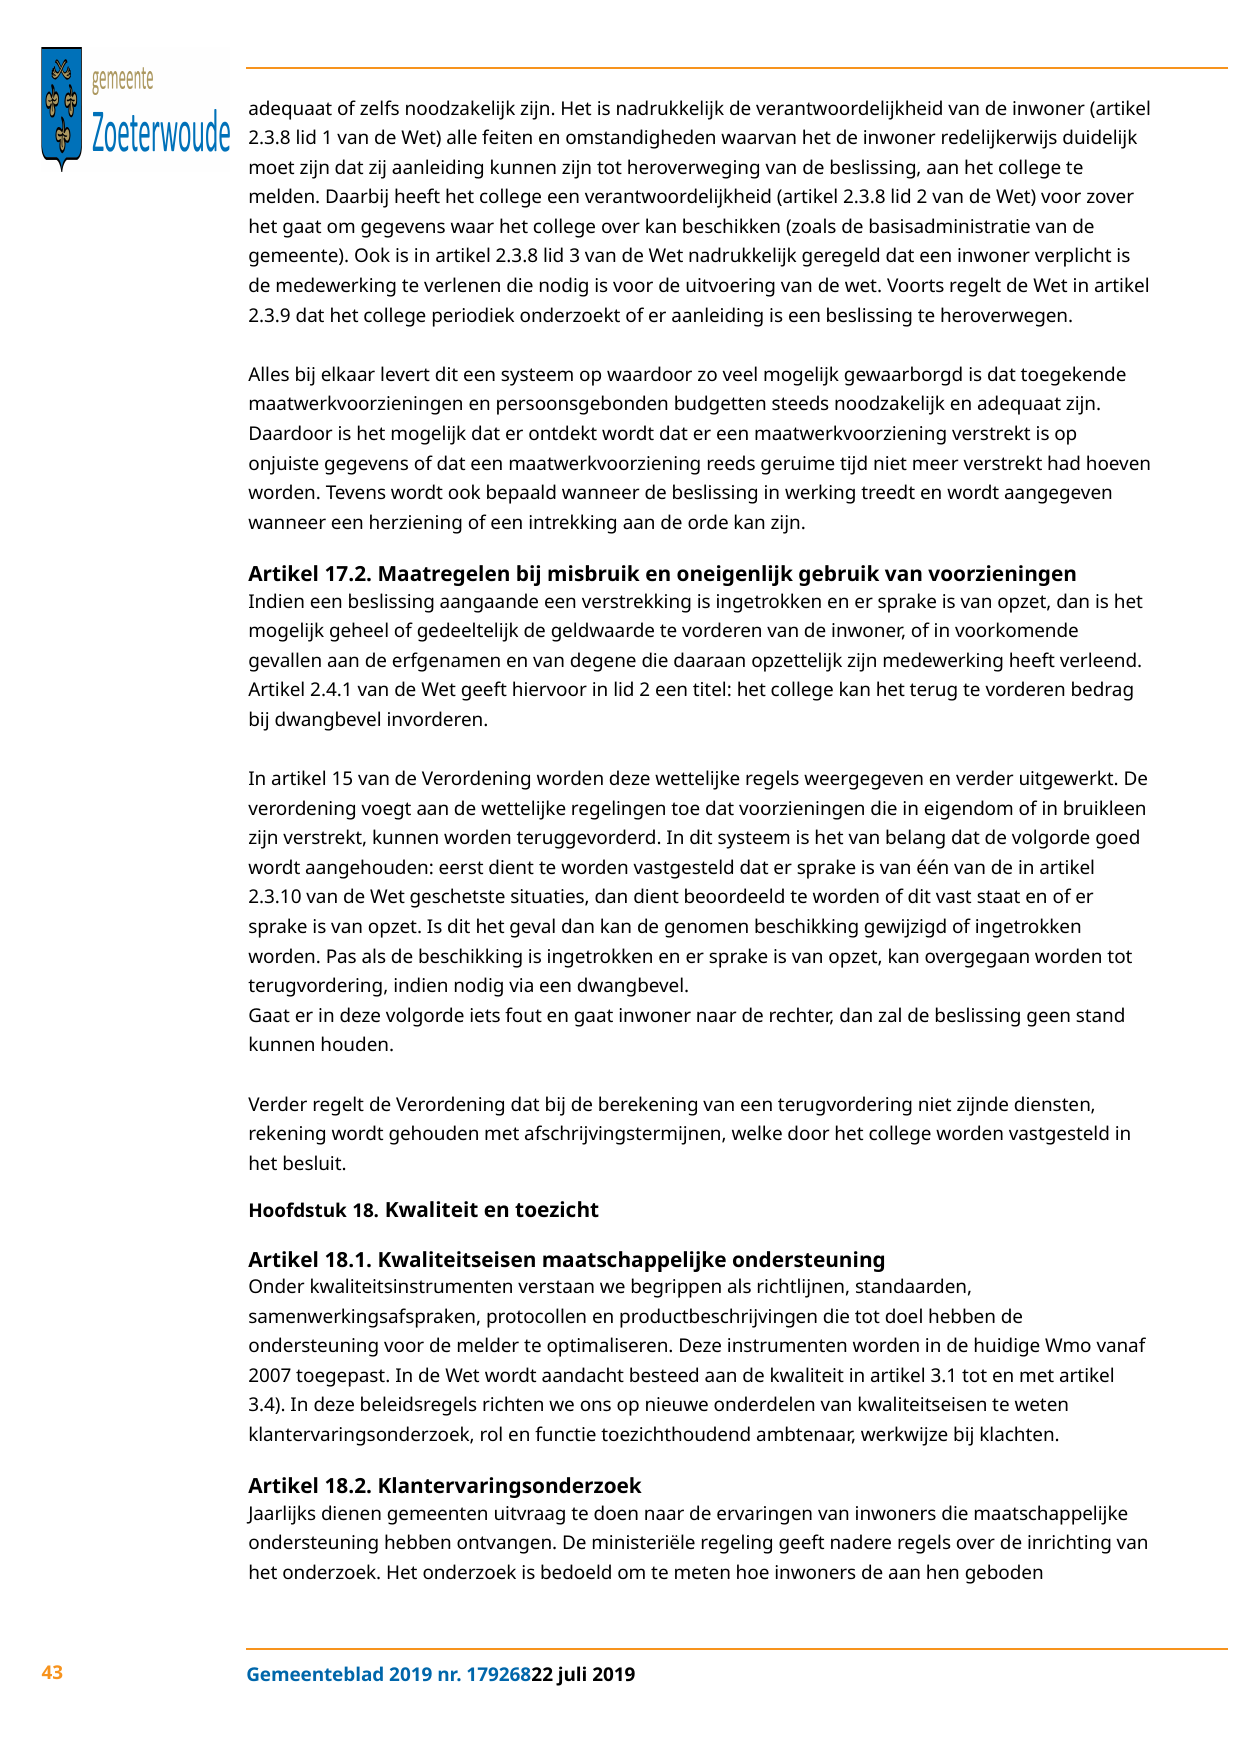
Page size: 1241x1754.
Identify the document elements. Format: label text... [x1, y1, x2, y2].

text In artikel 15 van de Verordening worden deze wettelijke regels weergegeven en verder uitgewerkt. De verordening voegt aan de wettelijke regelingen toe dat voorzieningen die in eigendom of in bruikleen zijn verstrekt, kunnen worden teruggevorderd. In dit systeem is het van belang dat de volgorde goed wordt aangehouden: eerst dient te worden vastgesteld dat er sprake is van één van de in artikel 2.3.10 van de Wet geschetste situaties, dan dient beoordeeld te worden of dit vast staat en of er sprake is van opzet. Is dit het geval dan kan de genomen beschikking gewijzigd of ingetrokken worden. Pas als de beschikking is ingetrokken en er sprake is van opzet, kan overgegaan worden tot terugvordering, indien nodig via een dwangbevel. [248, 765, 1152, 998]
text Verder regelt de Verordening dat bij de berekening van een terugvordering niet zijnde diensten, rekening wordt gehouden met afschrijvingstermijnen, welke door het college worden vastgesteld in het besluit. [248, 1091, 1152, 1176]
picture [41, 47, 231, 172]
text Gaat er in deze volgorde iets fout en gaat inwoner naar de rechter, dan zal de beslissing geen stand kunnen houden. [248, 1002, 1152, 1057]
text Alles bij elkaar levert dit een systeem op waardoor zo veel mogelijk gewaarborgd is dat toegekende maatwerkvoorzieningen en persoonsgebonden budgetten steeds noodzakelijk en adequaat zijn. Daardoor is het mogelijk dat er ontdekt wordt dat er een maatwerkvoorziening verstrekt is op onjuiste gegevens of dat een maatwerkvoorziening reeds geruime tijd niet meer verstrekt had hoeven worden. Tevens wordt ook bepaald wanneer de beslissing in werking treedt en wordt aangegeven wanneer een herziening of een intrekking aan de orde kan zijn. [248, 361, 1152, 535]
text Onder kwaliteitsinstrumenten verstaan we begrippen als richtlijnen, standaarden, samenwerkingsafspraken, protocollen en productbeschrijvingen die tot doel hebben de ondersteuning voor de melder te optimaliseren. Deze instrumenten worden in de huidige Wmo vanaf 2007 toegepast. In de Wet wordt aandacht besteed aan de kwaliteit in artikel 3.1 tot en met artikel 3.4). In deze beleidsregels richten we ons op nieuwe onderdelen van kwaliteitseisen te weten klantervaringsonderzoek, rol en functie toezichthoudend ambtenaar, werkwijze bij klachten. [248, 1273, 1152, 1447]
text adequaat of zelfs noodzakelijk zijn. Het is nadrukkelijk de verantwoordelijkheid van de inwoner (artikel 2.3.8 lid 1 van de Wet) alle feiten en omstandigheden waarvan het de inwoner redelijkerwijs duidelijk moet zijn dat zij aanleiding kunnen zijn tot heroverweging van de beslissing, aan het college te melden. Daarbij heeft het college een verantwoordelijkheid (artikel 2.3.8 lid 2 van de Wet) voor zover het gaat om gegevens waar het college over kan beschikken (zoals de basisadministratie van de gemeente). Ook is in artikel 2.3.8 lid 3 van de Wet nadrukkelijk geregeld dat een inwoner verplicht is de medewerking te verlenen die nodig is voor de uitvoering van de wet. Voorts regelt de Wet in artikel 2.3.9 dat het college periodiek onderzoekt of er aanleiding is een beslissing te heroverwegen. [248, 95, 1152, 328]
text Artikel 18.1. Kwaliteitseisen maatschappelijke ondersteuning [248, 1245, 1152, 1273]
text Artikel 18.2. Klantervaringsonderzoek [248, 1472, 1152, 1500]
text Artikel 17.2. Maatregelen bij misbruik en oneigenlijk gebruik van voorzieningen [248, 559, 1152, 588]
text Hoofdstuk 18. Kwaliteit en toezicht [248, 1196, 1152, 1224]
text Indien een beslissing aangaande een verstrekking is ingetrokken en er sprake is van opzet, dan is het mogelijk geheel of gedeeltelijk de geldwaarde te vorderen van de inwoner, of in voorkomende gevallen aan de erfgenamen en van degene die daaraan opzettelijk zijn medewerking heeft verleend. Artikel 2.4.1 van de Wet geeft hiervoor in lid 2 een titel: het college kan het terug te vorderen bedrag bij dwangbevel invorderen. [248, 588, 1152, 732]
text Jaarlijks dienen gemeenten uitvraag te doen naar de ervaringen van inwoners die maatschappelijke ondersteuning hebben ontvangen. De ministeriële regeling geeft nadere regels over de inrichting van het onderzoek. Het onderzoek is bedoeld om te meten hoe inwoners de aan hen geboden [248, 1500, 1152, 1585]
